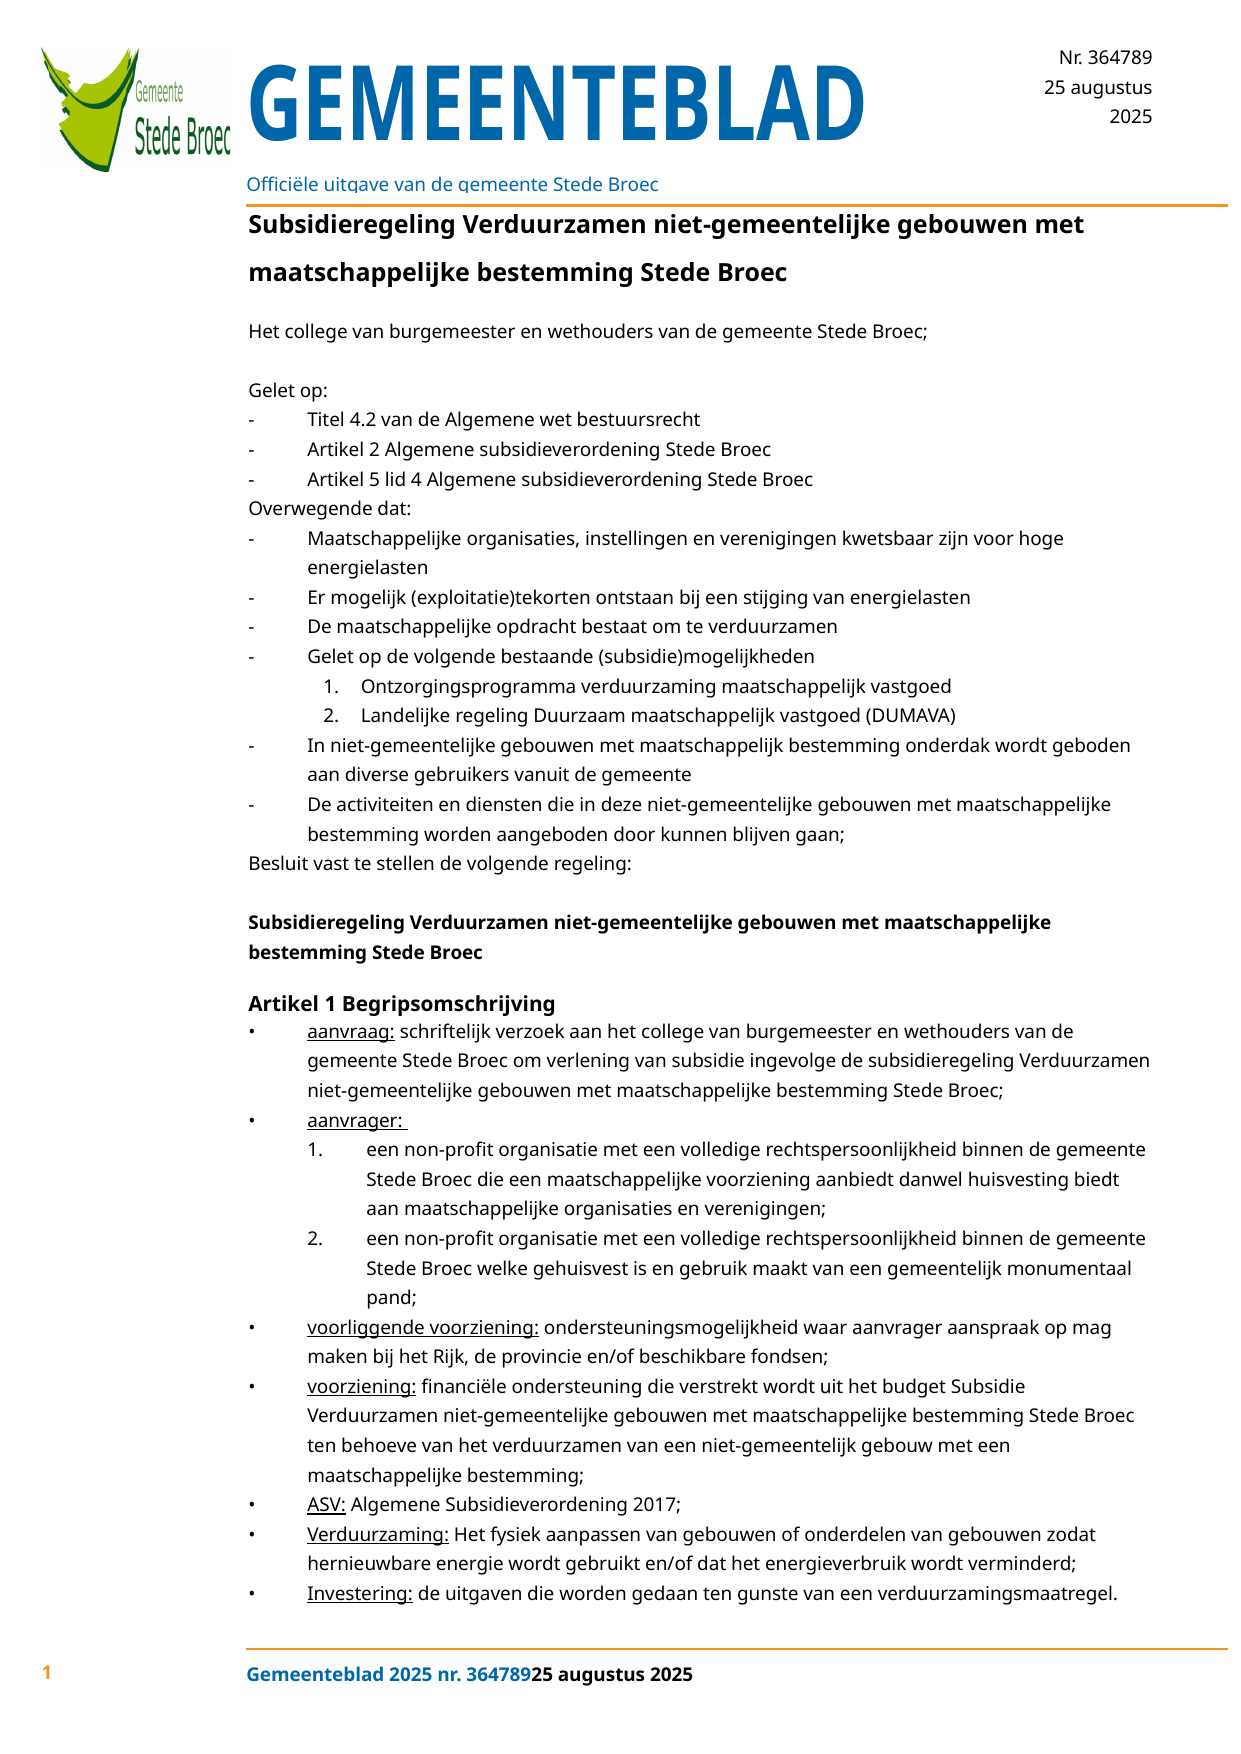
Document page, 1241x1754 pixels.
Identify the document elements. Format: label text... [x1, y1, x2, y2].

text Subsidieregeling Verduurzamen niet-gemeentelijke gebouwen met maatschappelijke bestemming Stede Broec [248, 207, 1152, 288]
list De maatschappelijke opdracht bestaat om te verduurzamen [248, 614, 1152, 639]
text Gelet op: [248, 377, 1152, 403]
list voorziening: financiële ondersteuning die verstrekt wordt uit het budget Subsidie Verduurzamen niet-gemeentelijke gebouwen met maatschappelijke bestemming Stede Broec ten behoeve van het verduurzamen van een niet-gemeentelijk gebouw met een maatschappelijke bestemming; [248, 1373, 1152, 1487]
list Gelet op de volgende bestaande (subsidie)mogelijkheden [248, 643, 1152, 669]
list aanvraag: schriftelijk verzoek aan het college van burgemeester en wethouders van de gemeente Stede Broec om verlening van subsidie ingevolge de subsidieregeling Verduurzamen niet-gemeentelijke gebouwen met maatschappelijke bestemming Stede Broec; [248, 1018, 1152, 1103]
text Artikel 1 Begripsomschrijving [248, 989, 1152, 1018]
list Landelijke regeling Duurzaam maatschappelijk vastgoed (DUMAVA) [323, 702, 1152, 728]
list voorliggende voorziening: ondersteuningsmogelijkheid waar aanvrager aanspraak op mag maken bij het Rijk, de provincie en/of beschikbare fondsen; [248, 1314, 1152, 1369]
list een non-profit organisatie met een volledige rechtspersoonlijkheid binnen de gemeente Stede Broec welke gehuisvest is en gebruik maakt van een gemeentelijk monumentaal pand; [307, 1225, 1152, 1310]
list Maatschappelijke organisaties, instellingen en verenigingen kwetsbaar zijn voor hoge energielasten [248, 525, 1152, 580]
list Titel 4.2 van de Algemene wet bestuursrecht [248, 407, 1152, 432]
list Er mogelijk (exploitatie)tekorten ontstaan bij een stijging van energielasten [248, 584, 1152, 610]
list Artikel 5 lid 4 Algemene subsidieverordening Stede Broec [248, 466, 1152, 492]
list Artikel 2 Algemene subsidieverordening Stede Broec [248, 436, 1152, 462]
text Besluit vast te stellen de volgende regeling: [248, 850, 1152, 876]
list Ontzorgingsprogramma verduurzaming maatschappelijk vastgoed [323, 673, 1152, 699]
picture [41, 47, 231, 172]
list ASV: Algemene Subsidieverordening 2017; [248, 1491, 1152, 1517]
list Verduurzaming: Het fysiek aanpassen van gebouwen of onderdelen van gebouwen zodat hernieuwbare energie wordt gebruikt en/of dat het energieverbruik wordt verminderd; [248, 1521, 1152, 1576]
list een non-profit organisatie met een volledige rechtspersoonlijkheid binnen de gemeente Stede Broec die een maatschappelijke voorziening aanbiedt danwel huisvesting biedt aan maatschappelijke organisaties en verenigingen; [307, 1136, 1152, 1221]
list Investering: de uitgaven die worden gedaan ten gunste van een verduurzamingsmaatregel. [248, 1580, 1152, 1606]
text Het college van burgemeester en wethouders van de gemeente Stede Broec; [248, 318, 1152, 344]
list aanvrager: [248, 1107, 1152, 1132]
text Subsidieregeling Verduurzamen niet-gemeentelijke gebouwen met maatschappelijke bestemming Stede Broec [248, 909, 1152, 965]
text Overwegende dat: [248, 495, 1152, 521]
list In niet-gemeentelijke gebouwen met maatschappelijk bestemming onderdak wordt geboden aan diverse gebruikers vanuit de gemeente [248, 732, 1152, 787]
list De activiteiten en diensten die in deze niet-gemeentelijke gebouwen met maatschappelijke bestemming worden aangeboden door kunnen blijven gaan; [248, 791, 1152, 847]
